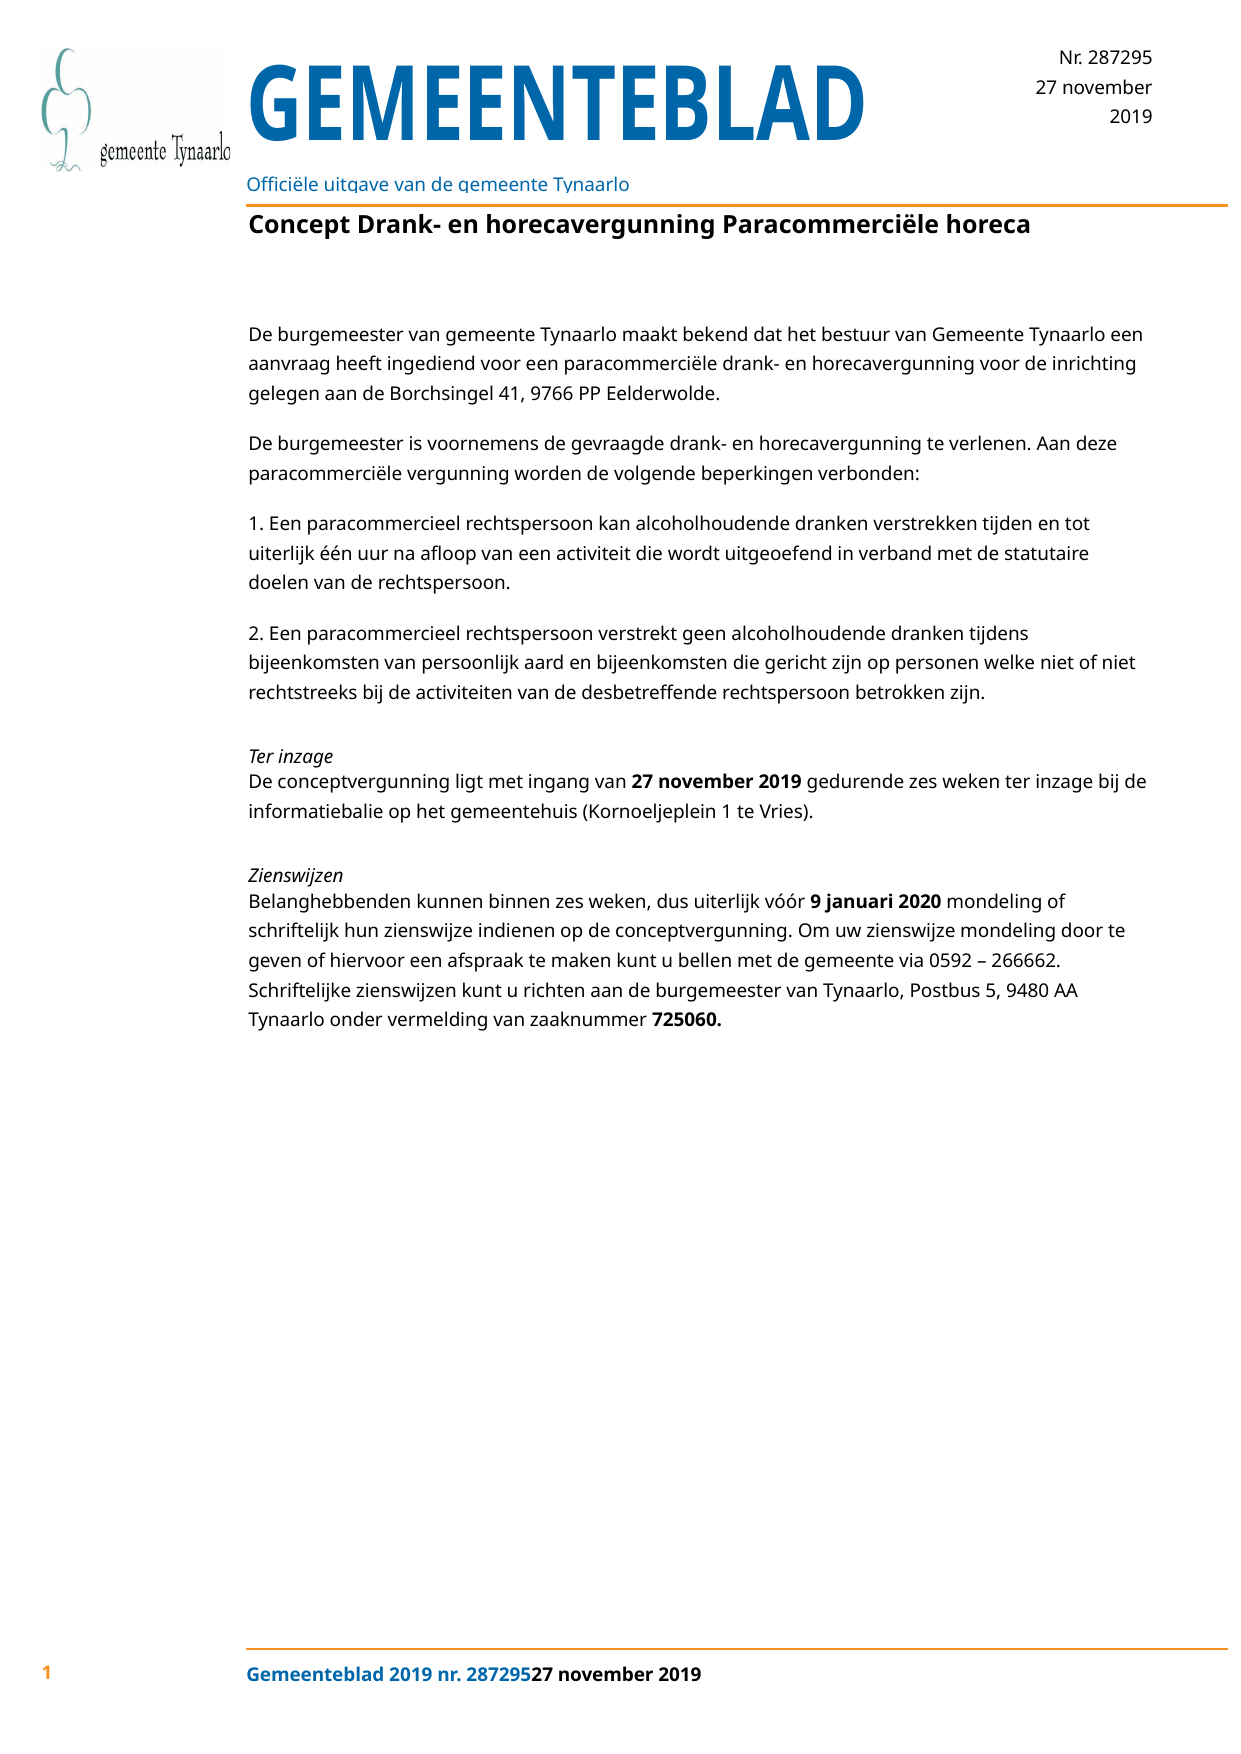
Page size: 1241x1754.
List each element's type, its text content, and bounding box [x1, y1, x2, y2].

picture [41, 47, 231, 172]
text Belanghebbenden kunnen binnen zes weken, dus uiterlijk vóór 9 januari 2020 mondeling of schriftelijk hun zienswijze indienen op de conceptvergunning. Om uw zienswijze mondeling door te geven of hiervoor een afspraak te maken kunt u bellen met de gemeente via 0592 – 266662. Schriftelijke zienswijzen kunt u richten aan de burgemeester van Tynaarlo, Postbus 5, 9480 AA Tynaarlo onder vermelding van zaaknummer 725060. [248, 888, 1152, 1032]
text Zienswijzen [248, 862, 1152, 888]
text Concept Drank- en horecavergunning Paracommerciële horeca [248, 207, 1152, 241]
text 1. Een paracommercieel rechtspersoon kan alcoholhoudende dranken verstrekken tijden en tot uiterlijk één uur na afloop van een activiteit die wordt uitgeoefend in verband met de statutaire doelen van de rechtspersoon. [248, 510, 1152, 595]
text De burgemeester van gemeente Tynaarlo maakt bekend dat het bestuur van Gemeente Tynaarlo een aanvraag heeft ingediend voor een paracommerciële drank- en horecavergunning voor de inrichting gelegen aan de Borchsingel 41, 9766 PP Eelderwolde. [248, 321, 1152, 406]
text De conceptvergunning ligt met ingang van 27 november 2019 gedurende zes weken ter inzage bij de informatiebalie op het gemeentehuis (Kornoeljeplein 1 te Vries). [248, 769, 1152, 824]
text 2. Een paracommercieel rechtspersoon verstrekt geen alcoholhoudende dranken tijdens bijeenkomsten van persoonlijk aard en bijeenkomsten die gericht zijn op personen welke niet of niet rechtstreeks bij de activiteiten van de desbetreffende rechtspersoon betrokken zijn. [248, 620, 1152, 705]
text Ter inzage [248, 743, 1152, 769]
text De burgemeester is voornemens de gevraagde drank- en horecavergunning te verlenen. Aan deze paracommerciële vergunning worden de volgende beperkingen verbonden: [248, 430, 1152, 486]
